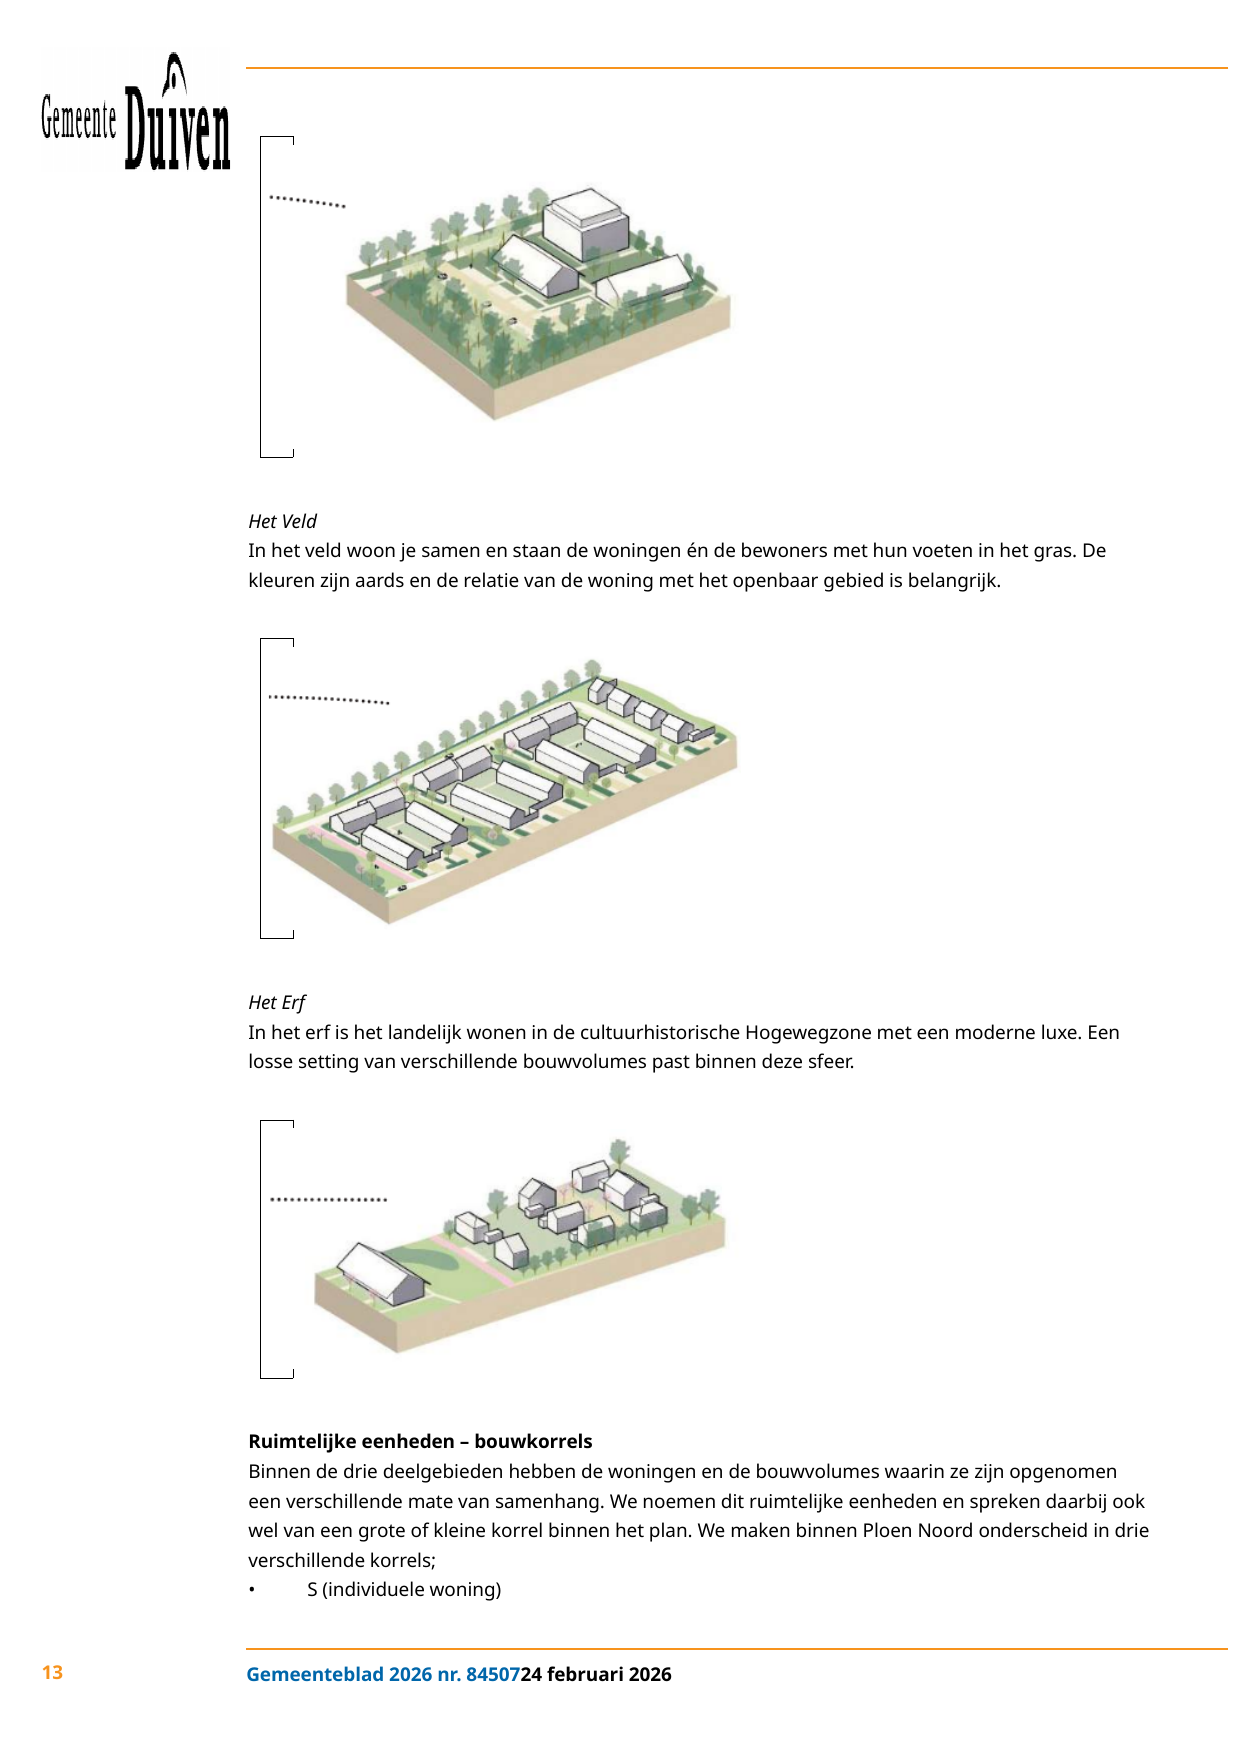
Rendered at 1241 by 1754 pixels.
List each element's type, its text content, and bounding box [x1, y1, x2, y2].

text In het veld woon je samen en staan de woningen én de bewoners met hun voeten in het gras. De kleuren zijn aards en de relatie van de woning met het openbaar gebied is belangrijk. [248, 538, 1152, 593]
text Het Veld [248, 508, 1152, 534]
text Het Erf [248, 989, 1152, 1015]
text Ruimtelijke eenheden – bouwkorrels [248, 1429, 1152, 1454]
picture [268, 647, 742, 930]
picture [41, 47, 231, 172]
text Binnen de drie deelgebieden hebben de woningen en de bouwvolumes waarin ze zijn opgenomen een verschillende mate van samenhang. We noemen dit ruimtelijke eenheden en spreken daarbij ook wel van een grote of kleine korrel binnen het plan. We maken binnen Ploen Noord onderscheid in drie verschillende korrels; [248, 1458, 1152, 1573]
list S (individuele woning) [248, 1577, 1152, 1602]
picture [268, 1128, 742, 1369]
picture [268, 145, 742, 449]
text In het erf is het landelijk wonen in de cultuurhistorische Hogewegzone met een moderne luxe. Een losse setting van verschillende bouwvolumes past binnen deze sfeer. [248, 1019, 1152, 1074]
